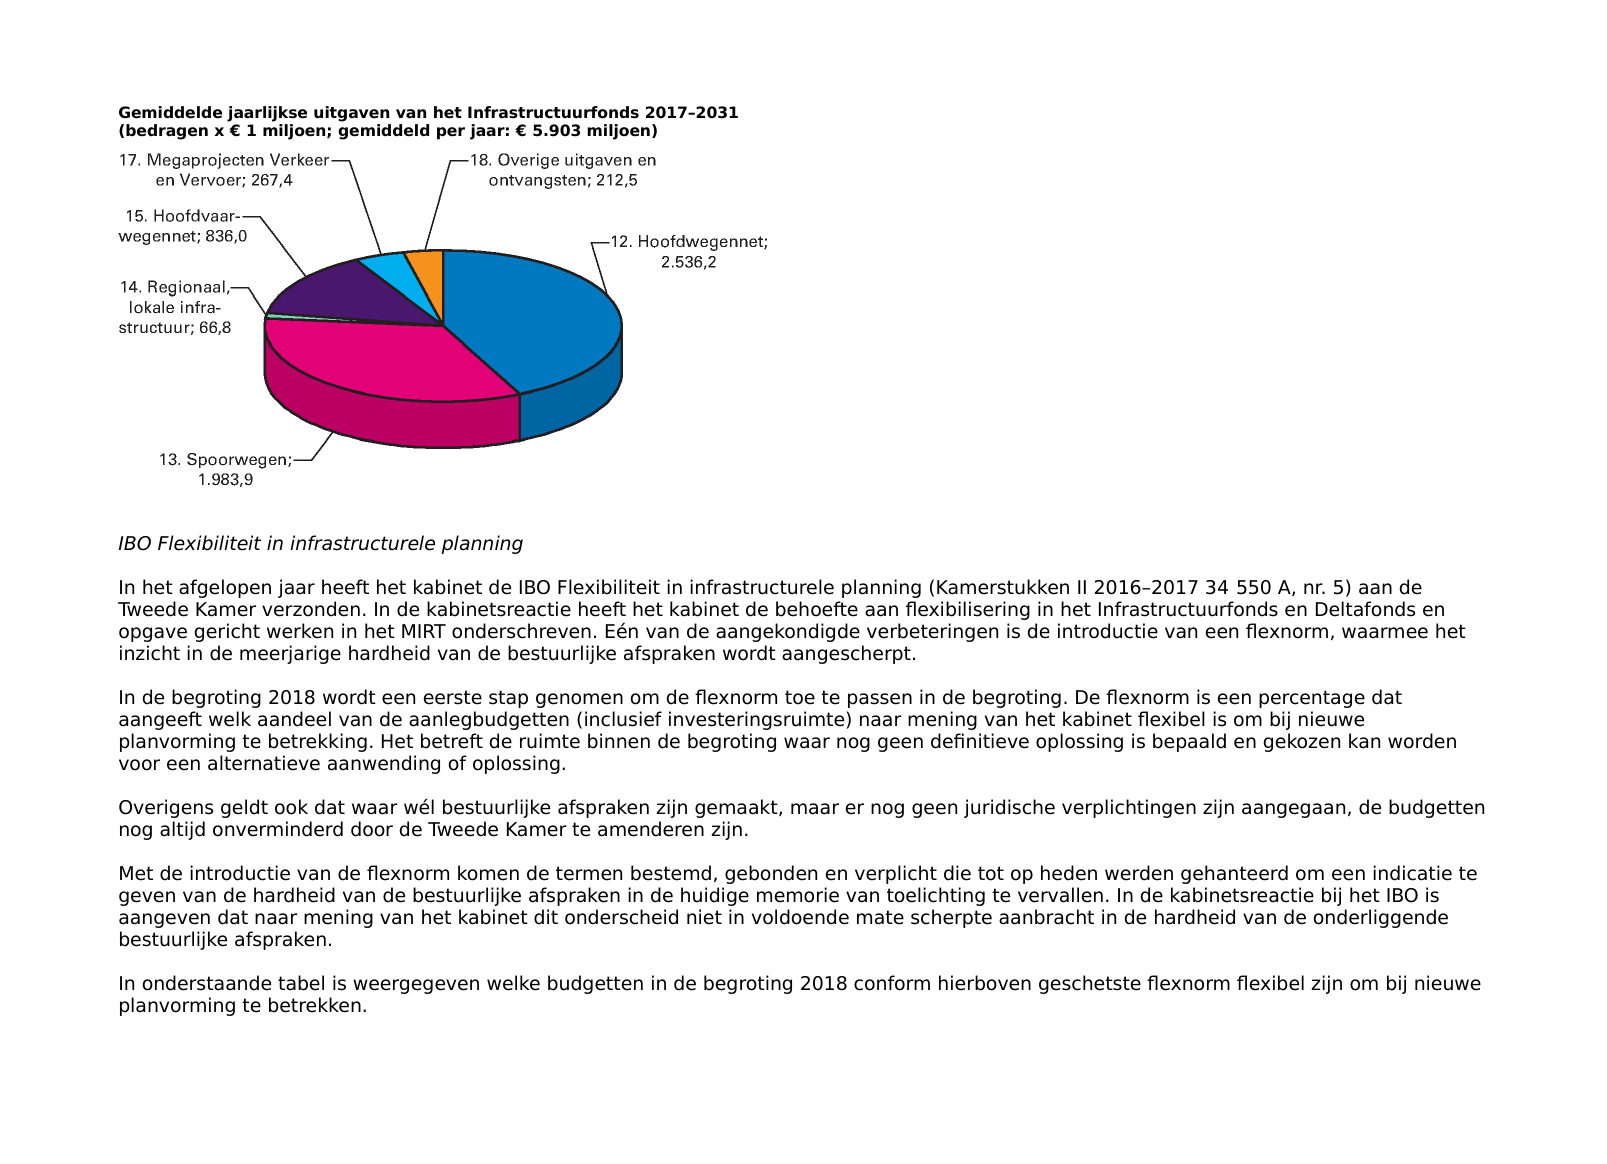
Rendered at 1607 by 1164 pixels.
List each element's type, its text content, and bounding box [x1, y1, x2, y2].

text Met de introductie van de flexnorm komen de termen bestemd, gebonden en verplicht die tot op heden werden gehanteerd om een indicatie te geven van de hardheid van de bestuurlijke afspraken in de huidige memorie van toelichting te vervallen. In de kabinetsreactie bij het IBO is aangeven dat naar mening van het kabinet dit onderscheid niet in voldoende mate scherpte aanbracht in de hardheid van de onderliggende bestuurlijke afspraken. [118, 863, 1488, 951]
text In het afgelopen jaar heeft het kabinet de IBO Flexibiliteit in infrastructurele planning (Kamerstukken II 2016–2017 34 550 A, nr. 5) aan de Tweede Kamer verzonden. In de kabinetsreactie heeft het kabinet de behoefte aan flexibilisering in het Infrastructuurfonds en Deltafonds en opgave gericht werken in het MIRT onderschreven. Eén van de aangekondigde verbeteringen is de introductie van een flexnorm, waarmee het inzicht in de meerjarige hardheid van de bestuurlijke afspraken wordt aangescherpt. [118, 577, 1488, 665]
subtitle IBO Flexibiliteit in infrastructurele planning [118, 533, 1488, 554]
text In onderstaande tabel is weergegeven welke budgetten in de begroting 2018 conform hierboven geschetste flexnorm flexibel zijn om bij nieuwe planvorming te betrekken. [118, 973, 1488, 1017]
text Overigens geldt ook dat waar wél bestuurlijke afspraken zijn gemaakt, maar er nog geen juridische verplichtingen zijn aangegaan, de budgetten nog altijd onverminderd door de Tweede Kamer te amenderen zijn. [118, 797, 1488, 841]
picture [118, 151, 768, 489]
text Gemiddelde jaarlijkse uitgaven van het Infrastructuurfonds 2017–2031 (bedragen x € 1 miljoen; gemiddeld per jaar: € 5.903 miljoen) [118, 104, 768, 140]
text In de begroting 2018 wordt een eerste stap genomen om de flexnorm toe te passen in de begroting. De flexnorm is een percentage dat aangeeft welk aandeel van de aanlegbudgetten (inclusief investeringsruimte) naar mening van het kabinet flexibel is om bij nieuwe planvorming te betrekking. Het betreft de ruimte binnen de begroting waar nog geen definitieve oplossing is bepaald en gekozen kan worden voor een alternatieve aanwending of oplossing. [118, 687, 1488, 775]
